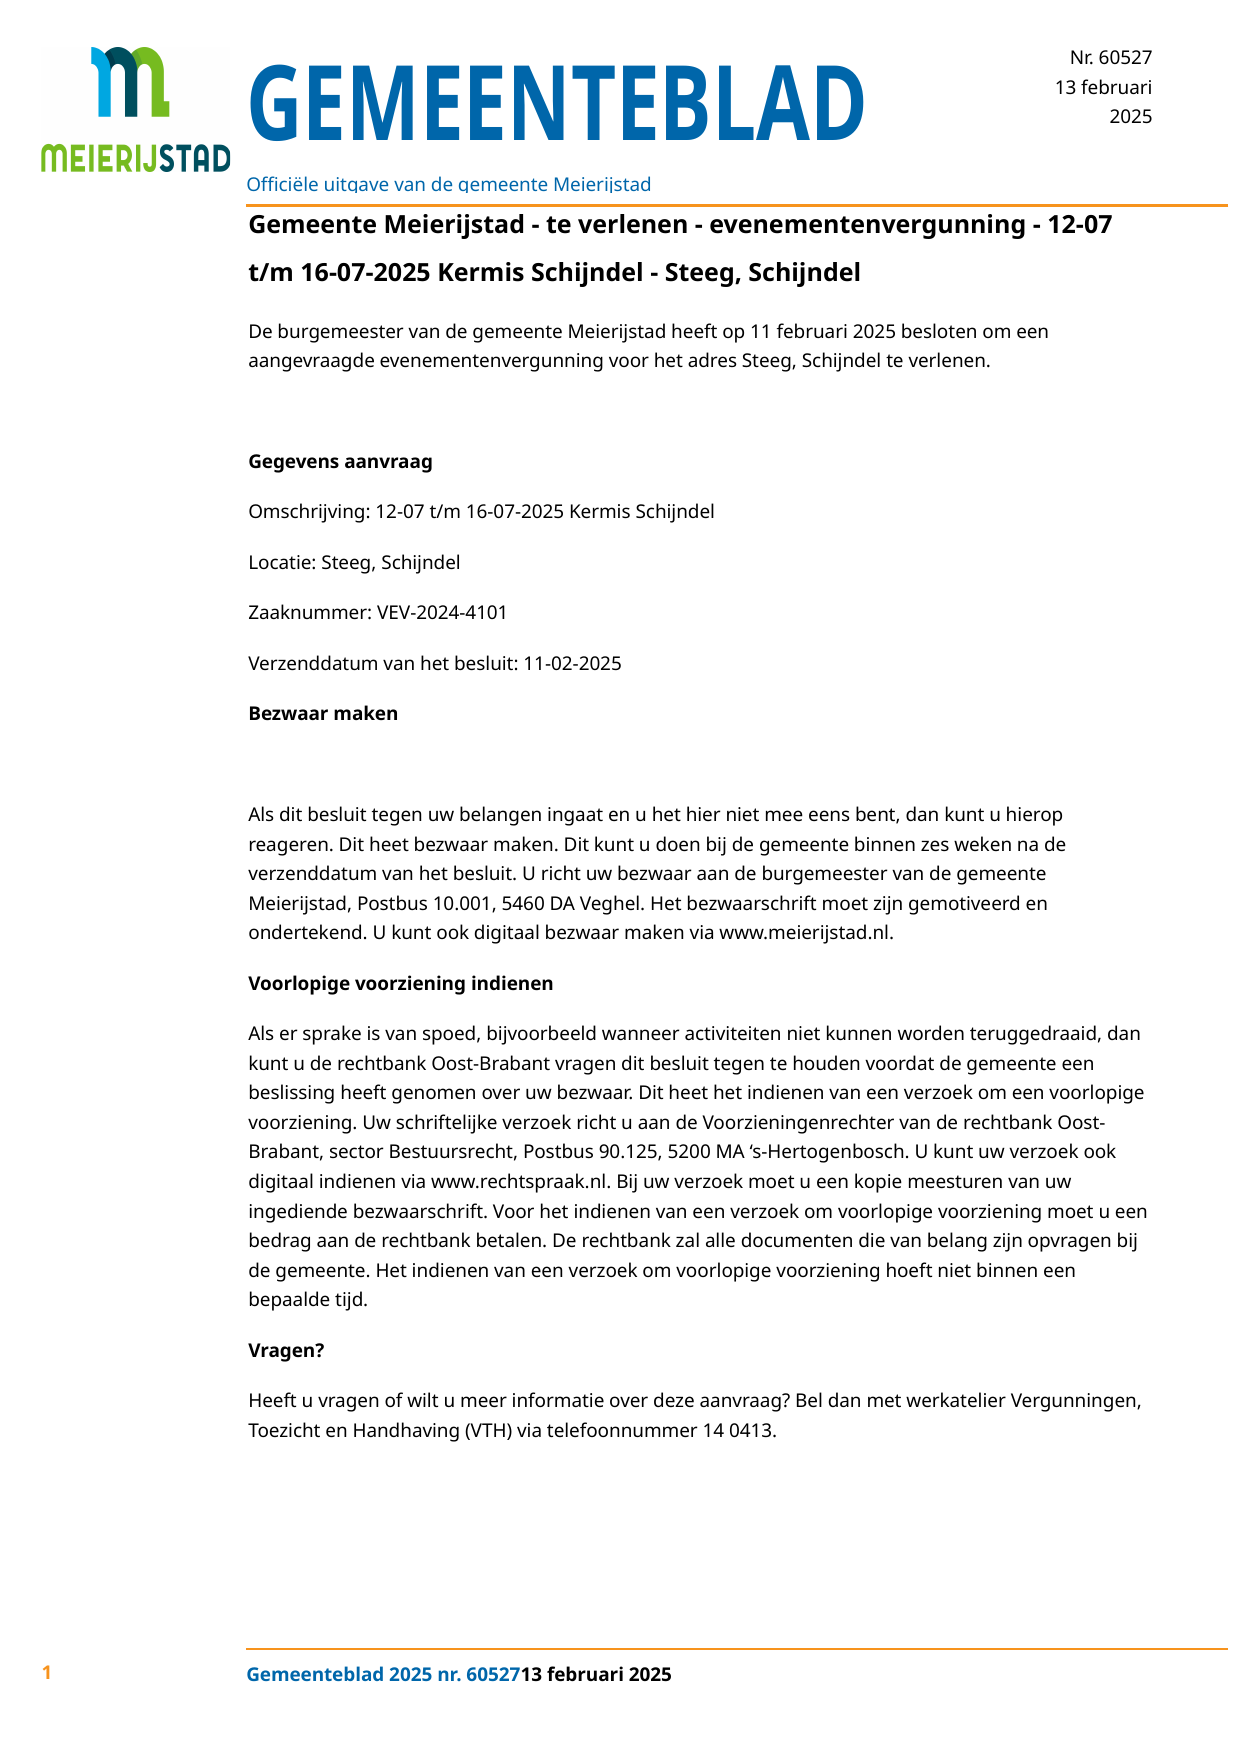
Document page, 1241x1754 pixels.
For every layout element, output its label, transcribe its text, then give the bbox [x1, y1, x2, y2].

text Als dit besluit tegen uw belangen ingaat en u het hier niet mee eens bent, dan kunt u hierop reageren. Dit heet bezwaar maken. Dit kunt u doen bij de gemeente binnen zes weken na de verzenddatum van het besluit. U richt uw bezwaar aan de burgemeester van de gemeente Meierijstad, Postbus 10.001, 5460 DA Veghel. Het bezwaarschrift moet zijn gemotiveerd en ondertekend. U kunt ook digitaal bezwaar maken via www.meierijstad.nl. [248, 801, 1152, 945]
text Heeft u vragen of wilt u meer informatie over deze aanvraag? Bel dan met werkatelier Vergunningen, Toezicht en Handhaving (VTH) via telefoonnummer 14 0413. [248, 1387, 1152, 1443]
text Verzenddatum van het besluit: 11-02-2025 [248, 650, 1152, 676]
text Omschrijving: 12-07 t/m 16-07-2025 Kermis Schijndel [248, 499, 1152, 524]
text Gegevens aanvraag [248, 448, 1152, 474]
text Als er sprake is van spoed, bijvoorbeeld wanneer activiteiten niet kunnen worden teruggedraaid, dan kunt u de rechtbank Oost-Brabant vragen dit besluit tegen te houden voordat de gemeente een beslissing heeft genomen over uw bezwaar. Dit heet het indienen van een verzoek om een voorlopige voorziening. Uw schriftelijke verzoek richt u aan de Voorzieningenrechter van de rechtbank Oost-Brabant, sector Bestuursrecht, Postbus 90.125, 5200 MA ‘s-Hertogenbosch. U kunt uw verzoek ook digitaal indienen via www.rechtspraak.nl. Bij uw verzoek moet u een kopie meesturen van uw ingediende bezwaarschrift. Voor het indienen van een verzoek om voorlopige voorziening moet u een bedrag aan de rechtbank betalen. De rechtbank zal alle documenten die van belang zijn opvragen bij de gemeente. Het indienen van een verzoek om voorlopige voorziening hoeft niet binnen een bepaalde tijd. [248, 1020, 1152, 1312]
text De burgemeester van de gemeente Meierijstad heeft op 11 februari 2025 besloten om een aangevraagde evenementenvergunning voor het adres Steeg, Schijndel te verlenen. [248, 318, 1152, 373]
text Zaaknummer: VEV-2024-4101 [248, 599, 1152, 625]
text Bezwaar maken [248, 700, 1152, 726]
picture [41, 47, 231, 172]
text Gemeente Meierijstad - te verlenen - evenementenvergunning - 12-07 t/m 16-07-2025 Kermis Schijndel - Steeg, Schijndel [248, 207, 1152, 288]
text Locatie: Steeg, Schijndel [248, 549, 1152, 575]
text Vragen? [248, 1337, 1152, 1363]
text Voorlopige voorziening indienen [248, 970, 1152, 996]
